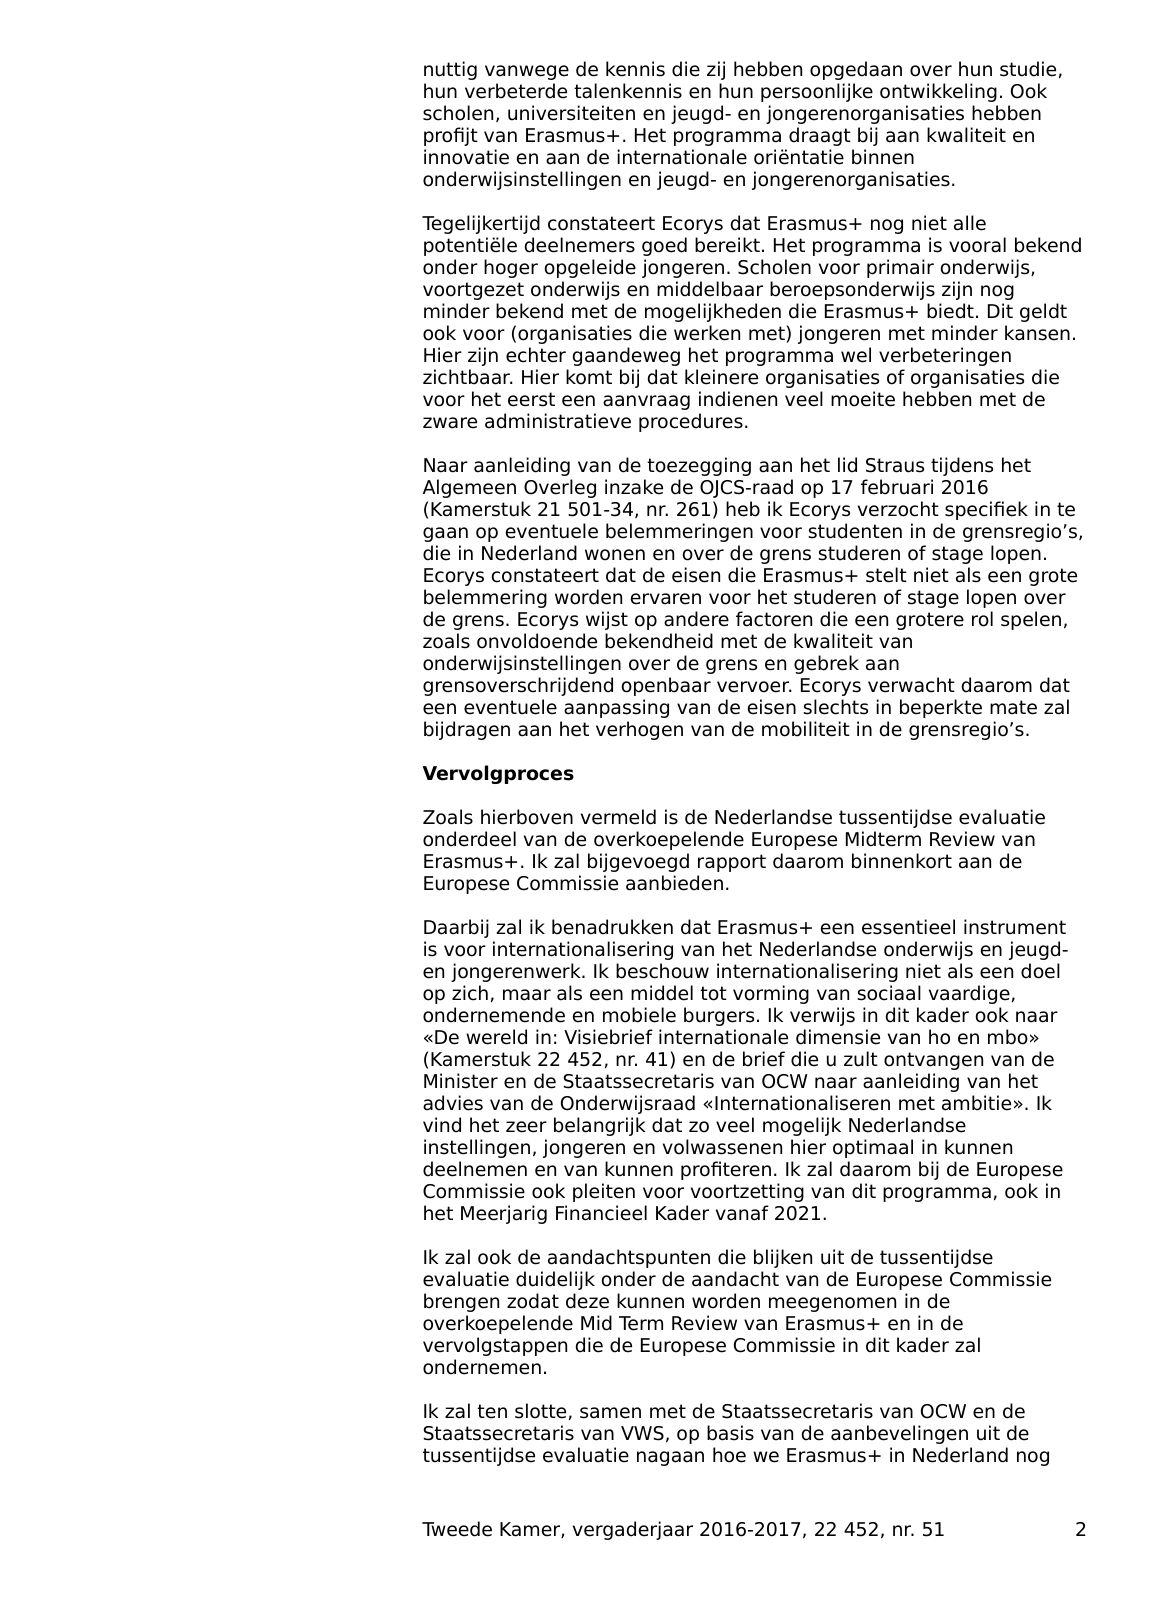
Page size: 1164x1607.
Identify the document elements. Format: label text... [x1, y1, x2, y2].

text Naar aanleiding van de toezegging aan het lid Straus tijdens het Algemeen Overleg inzake de OJCS-raad op 17 februari 2016 (Kamerstuk 21 501-34, nr. 261) heb ik Ecorys verzocht specifiek in te gaan op eventuele belemmeringen voor studenten in de grensregio’s, die in Nederland wonen en over de grens studeren of stage lopen. Ecorys constateert dat de eisen die Erasmus+ stelt niet als een grote belemmering worden ervaren voor het studeren of stage lopen over de grens. Ecorys wijst op andere factoren die een grotere rol spelen, zoals onvoldoende bekendheid met de kwaliteit van onderwijsinstellingen over de grens en gebrek aan grensoverschrijdend openbaar vervoer. Ecorys verwacht daarom dat een eventuele aanpassing van de eisen slechts in beperkte mate zal bijdragen aan het verhogen van de mobiliteit in de grensregio’s. [422, 455, 1087, 741]
text Ik zal ook de aandachtspunten die blijken uit de tussentijdse evaluatie duidelijk onder de aandacht van de Europese Commissie brengen zodat deze kunnen worden meegenomen in de overkoepelende Mid Term Review van Erasmus+ en in de vervolgstappen die de Europese Commissie in dit kader zal ondernemen. [422, 1247, 1087, 1379]
text Daarbij zal ik benadrukken dat Erasmus+ een essentieel instrument is voor internationalisering van het Nederlandse onderwijs en jeugd- en jongerenwerk. Ik beschouw internationalisering niet als een doel op zich, maar als een middel tot vorming van sociaal vaardige, ondernemende en mobiele burgers. Ik verwijs in dit kader ook naar «De wereld in: Visiebrief internationale dimensie van ho en mbo» (Kamerstuk 22 452, nr. 41) en de brief die u zult ontvangen van de Minister en de Staatssecretaris van OCW naar aanleiding van het advies van de Onderwijsraad «Internationaliseren met ambitie». Ik vind het zeer belangrijk dat zo veel mogelijk Nederlandse instellingen, jongeren en volwassenen hier optimaal in kunnen deelnemen en van kunnen profiteren. Ik zal daarom bij de Europese Commissie ook pleiten voor voortzetting van dit programma, ook in het Meerjarig Financieel Kader vanaf 2021. [422, 917, 1087, 1225]
subtitle Vervolgproces [422, 763, 1087, 785]
text nuttig vanwege de kennis die zij hebben opgedaan over hun studie, hun verbeterde talenkennis en hun persoonlijke ontwikkeling. Ook scholen, universiteiten en jeugd- en jongerenorganisaties hebben profijt van Erasmus+. Het programma draagt bij aan kwaliteit en innovatie en aan de internationale oriëntatie binnen onderwijsinstellingen en jeugd- en jongerenorganisaties. [422, 59, 1087, 191]
text Tegelijkertijd constateert Ecorys dat Erasmus+ nog niet alle potentiële deelnemers goed bereikt. Het programma is vooral bekend onder hoger opgeleide jongeren. Scholen voor primair onderwijs, voortgezet onderwijs en middelbaar beroepsonderwijs zijn nog minder bekend met de mogelijkheden die Erasmus+ biedt. Dit geldt ook voor (organisaties die werken met) jongeren met minder kansen. Hier zijn echter gaandeweg het programma wel verbeteringen zichtbaar. Hier komt bij dat kleinere organisaties of organisaties die voor het eerst een aanvraag indienen veel moeite hebben met de zware administratieve procedures. [422, 213, 1087, 433]
text Ik zal ten slotte, samen met de Staatssecretaris van OCW en de Staatssecretaris van VWS, op basis van de aanbevelingen uit de tussentijdse evaluatie nagaan hoe we Erasmus+ in Nederland nog [422, 1401, 1087, 1467]
text Zoals hierboven vermeld is de Nederlandse tussentijdse evaluatie onderdeel van de overkoepelende Europese Midterm Review van Erasmus+. Ik zal bijgevoegd rapport daarom binnenkort aan de Europese Commissie aanbieden. [422, 807, 1087, 895]
